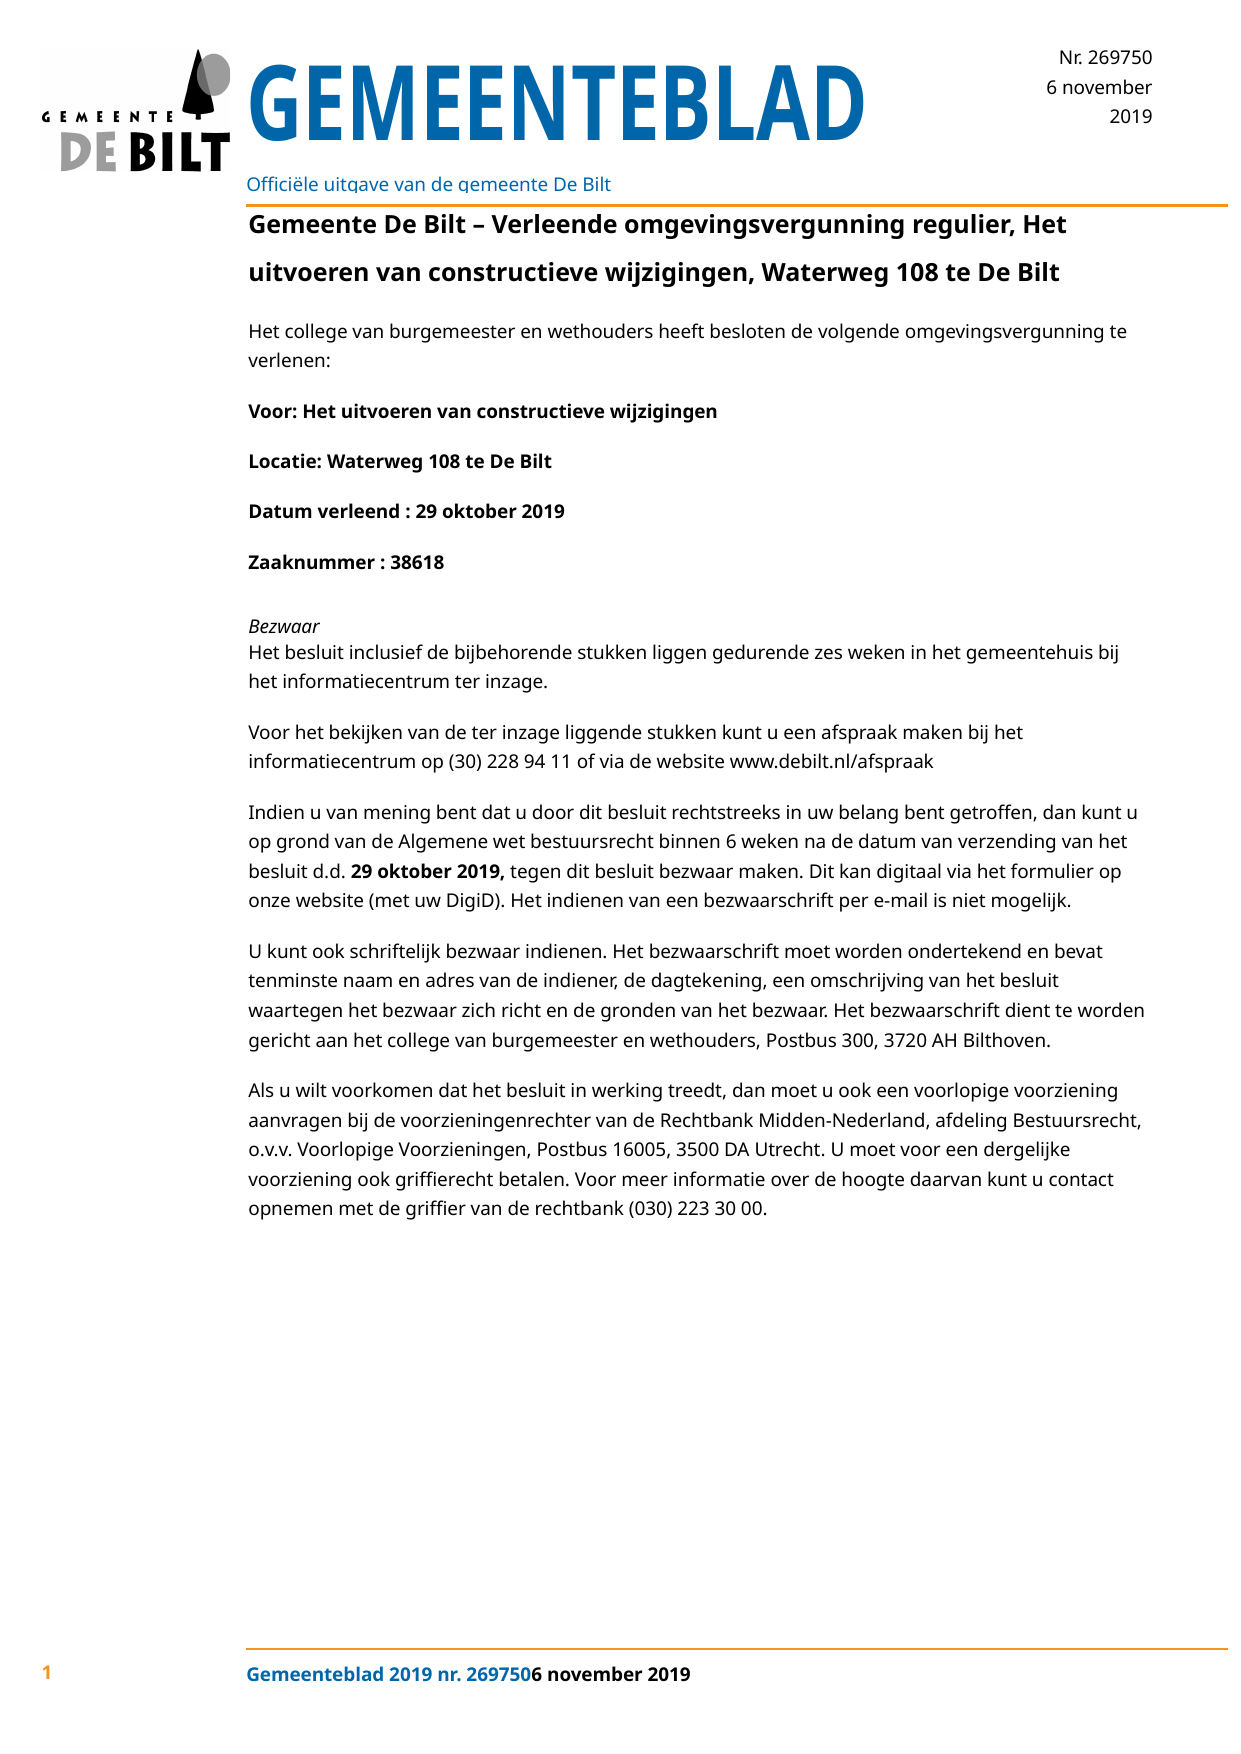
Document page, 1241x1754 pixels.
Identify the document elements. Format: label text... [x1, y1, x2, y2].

picture [41, 47, 231, 172]
text Het college van burgemeester en wethouders heeft besloten de volgende omgevingsvergunning te verlenen: [248, 318, 1152, 373]
text Datum verleend : 29 oktober 2019 [248, 499, 1152, 524]
text Als u wilt voorkomen dat het besluit in werking treedt, dan moet u ook een voorlopige voorziening aanvragen bij de voorzieningenrechter van de Rechtbank Midden-Nederland, afdeling Bestuursrecht, o.v.v. Voorlopige Voorzieningen, Postbus 16005, 3500 DA Utrecht. U moet voor een dergelijke voorziening ook griffierecht betalen. Voor meer informatie over de hoogte daarvan kunt u contact opnemen met de griffier van de rechtbank (030) 223 30 00. [248, 1077, 1152, 1221]
text Voor het bekijken van de ter inzage liggende stukken kunt u een afspraak maken bij het informatiecentrum op (30) 228 94 11 of via de website www.debilt.nl/afspraak [248, 719, 1152, 774]
text Gemeente De Bilt – Verleende omgevingsvergunning regulier, Het uitvoeren van constructieve wijzigingen, Waterweg 108 te De Bilt [248, 207, 1152, 288]
text U kunt ook schriftelijk bezwaar indienen. Het bezwaarschrift moet worden ondertekend en bevat tenminste naam en adres van de indiener, de dagtekening, een omschrijving van het besluit waartegen het bezwaar zich richt en de gronden van het bezwaar. Het bezwaarschrift dient te worden gericht aan het college van burgemeester en wethouders, Postbus 300, 3720 AH Bilthoven. [248, 938, 1152, 1052]
text Zaaknummer : 38618 [248, 549, 1152, 575]
text Bezwaar [248, 613, 1152, 639]
text Indien u van mening bent dat u door dit besluit rechtstreeks in uw belang bent getroffen, dan kunt u op grond van de Algemene wet bestuursrecht binnen 6 weken na de datum van verzending van het besluit d.d. 29 oktober 2019, tegen dit besluit bezwaar maken. Dit kan digitaal via het formulier op onze website (met uw DigiD). Het indienen van een bezwaarschrift per e-mail is niet mogelijk. [248, 799, 1152, 913]
text Voor: Het uitvoeren van constructieve wijzigingen [248, 398, 1152, 424]
text Het besluit inclusief de bijbehorende stukken liggen gedurende zes weken in het gemeentehuis bij het informatiecentrum ter inzage. [248, 639, 1152, 694]
text Locatie: Waterweg 108 te De Bilt [248, 448, 1152, 474]
